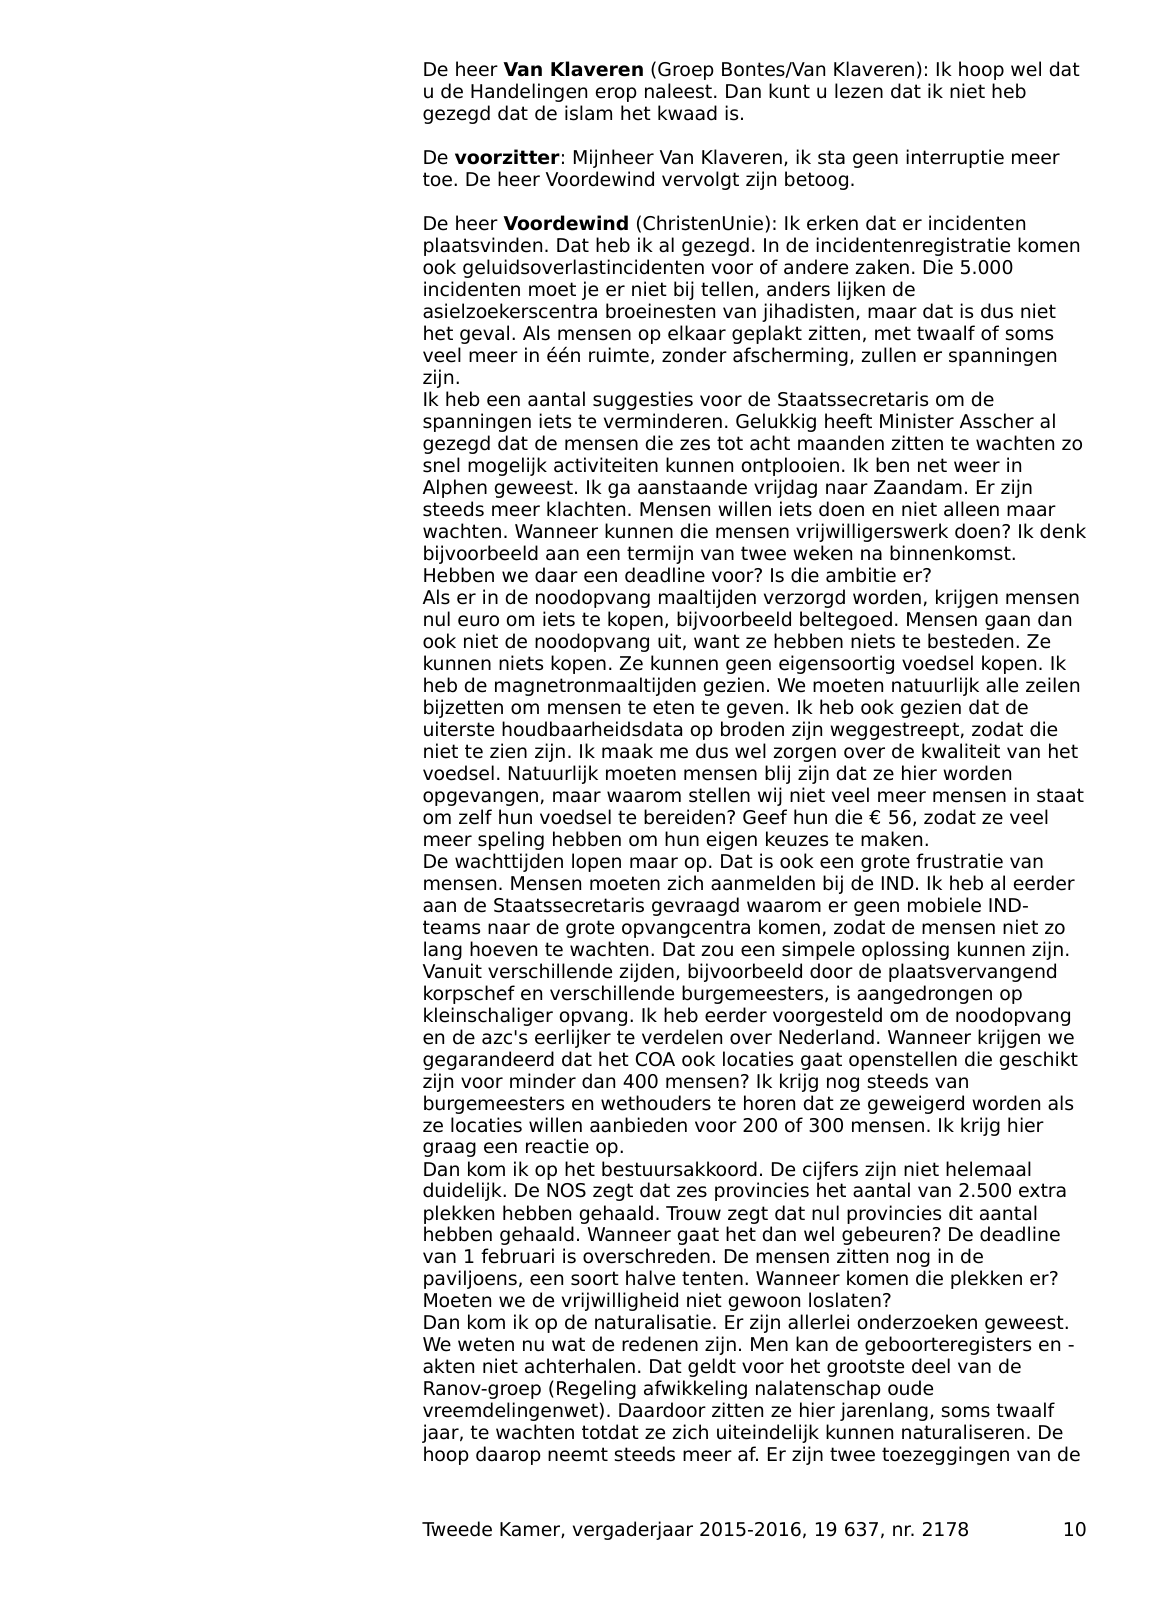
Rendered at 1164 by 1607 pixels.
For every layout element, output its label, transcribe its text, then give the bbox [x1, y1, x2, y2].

text Dan kom ik op het bestuursakkoord. De cijfers zijn niet helemaal duidelijk. De NOS zegt dat zes provincies het aantal van 2.500 extra plekken hebben gehaald. Trouw zegt dat nul provincies dit aantal hebben gehaald. Wanneer gaat het dan wel gebeuren? De deadline van 1 februari is overschreden. De mensen zitten nog in de paviljoens, een soort halve tenten. Wanneer komen die plekken er? Moeten we de vrijwilligheid niet gewoon loslaten? [422, 1158, 1087, 1312]
text Ik heb een aantal suggesties voor de Staatssecretaris om de spanningen iets te verminderen. Gelukkig heeft Minister Asscher al gezegd dat de mensen die zes tot acht maanden zitten te wachten zo snel mogelijk activiteiten kunnen ontplooien. Ik ben net weer in Alphen geweest. Ik ga aanstaande vrijdag naar Zaandam. Er zijn steeds meer klachten. Mensen willen iets doen en niet alleen maar wachten. Wanneer kunnen die mensen vrijwilligerswerk doen? Ik denk bijvoorbeeld aan een termijn van twee weken na binnenkomst. Hebben we daar een deadline voor? Is die ambitie er? [422, 389, 1087, 587]
text Vanuit verschillende zijden, bijvoorbeeld door de plaatsvervangend korpschef en verschillende burgemeesters, is aangedrongen op kleinschaliger opvang. Ik heb eerder voorgesteld om de noodopvang en de azc's eerlijker te verdelen over Nederland. Wanneer krijgen we gegarandeerd dat het COA ook locaties gaat openstellen die geschikt zijn voor minder dan 400 mensen? Ik krijg nog steeds van burgemeesters en wethouders te horen dat ze geweigerd worden als ze locaties willen aanbieden voor 200 of 300 mensen. Ik krijg hier graag een reactie op. [422, 961, 1087, 1158]
text Als er in de noodopvang maaltijden verzorgd worden, krijgen mensen nul euro om iets te kopen, bijvoorbeeld beltegoed. Mensen gaan dan ook niet de noodopvang uit, want ze hebben niets te besteden. Ze kunnen niets kopen. Ze kunnen geen eigensoortig voedsel kopen. Ik heb de magnetronmaaltijden gezien. We moeten natuurlijk alle zeilen bijzetten om mensen te eten te geven. Ik heb ook gezien dat de uiterste houdbaarheidsdata op broden zijn weggestreept, zodat die niet te zien zijn. Ik maak me dus wel zorgen over de kwaliteit van het voedsel. Natuurlijk moeten mensen blij zijn dat ze hier worden opgevangen, maar waarom stellen wij niet veel meer mensen in staat om zelf hun voedsel te bereiden? Geef hun die € 56, zodat ze veel meer speling hebben om hun eigen keuzes te maken. [422, 587, 1087, 851]
text Dan kom ik op de naturalisatie. Er zijn allerlei onderzoeken geweest. We weten nu wat de redenen zijn. Men kan de geboorteregisters en -akten niet achterhalen. Dat geldt voor het grootste deel van de Ranov-groep (Regeling afwikkeling nalatenschap oude vreemdelingenwet). Daardoor zitten ze hier jarenlang, soms twaalf jaar, te wachten totdat ze zich uiteindelijk kunnen naturaliseren. De hoop daarop neemt steeds meer af. Er zijn twee toezeggingen van de [422, 1312, 1087, 1466]
text De voorzitter: Mijnheer Van Klaveren, ik sta geen interruptie meer toe. De heer Voordewind vervolgt zijn betoog. [422, 147, 1087, 191]
text De wachttijden lopen maar op. Dat is ook een grote frustratie van mensen. Mensen moeten zich aanmelden bij de IND. Ik heb al eerder aan de Staatssecretaris gevraagd waarom er geen mobiele IND-teams naar de grote opvangcentra komen, zodat de mensen niet zo lang hoeven te wachten. Dat zou een simpele oplossing kunnen zijn. [422, 851, 1087, 961]
text De heer Van Klaveren (Groep Bontes/Van Klaveren): Ik hoop wel dat u de Handelingen erop naleest. Dan kunt u lezen dat ik niet heb gezegd dat de islam het kwaad is. [422, 59, 1087, 125]
text De heer Voordewind (ChristenUnie): Ik erken dat er incidenten plaatsvinden. Dat heb ik al gezegd. In de incidentenregistratie komen ook geluidsoverlastincidenten voor of andere zaken. Die 5.000 incidenten moet je er niet bij tellen, anders lijken de asielzoekerscentra broeinesten van jihadisten, maar dat is dus niet het geval. Als mensen op elkaar geplakt zitten, met twaalf of soms veel meer in één ruimte, zonder afscherming, zullen er spanningen zijn. [422, 213, 1087, 389]
